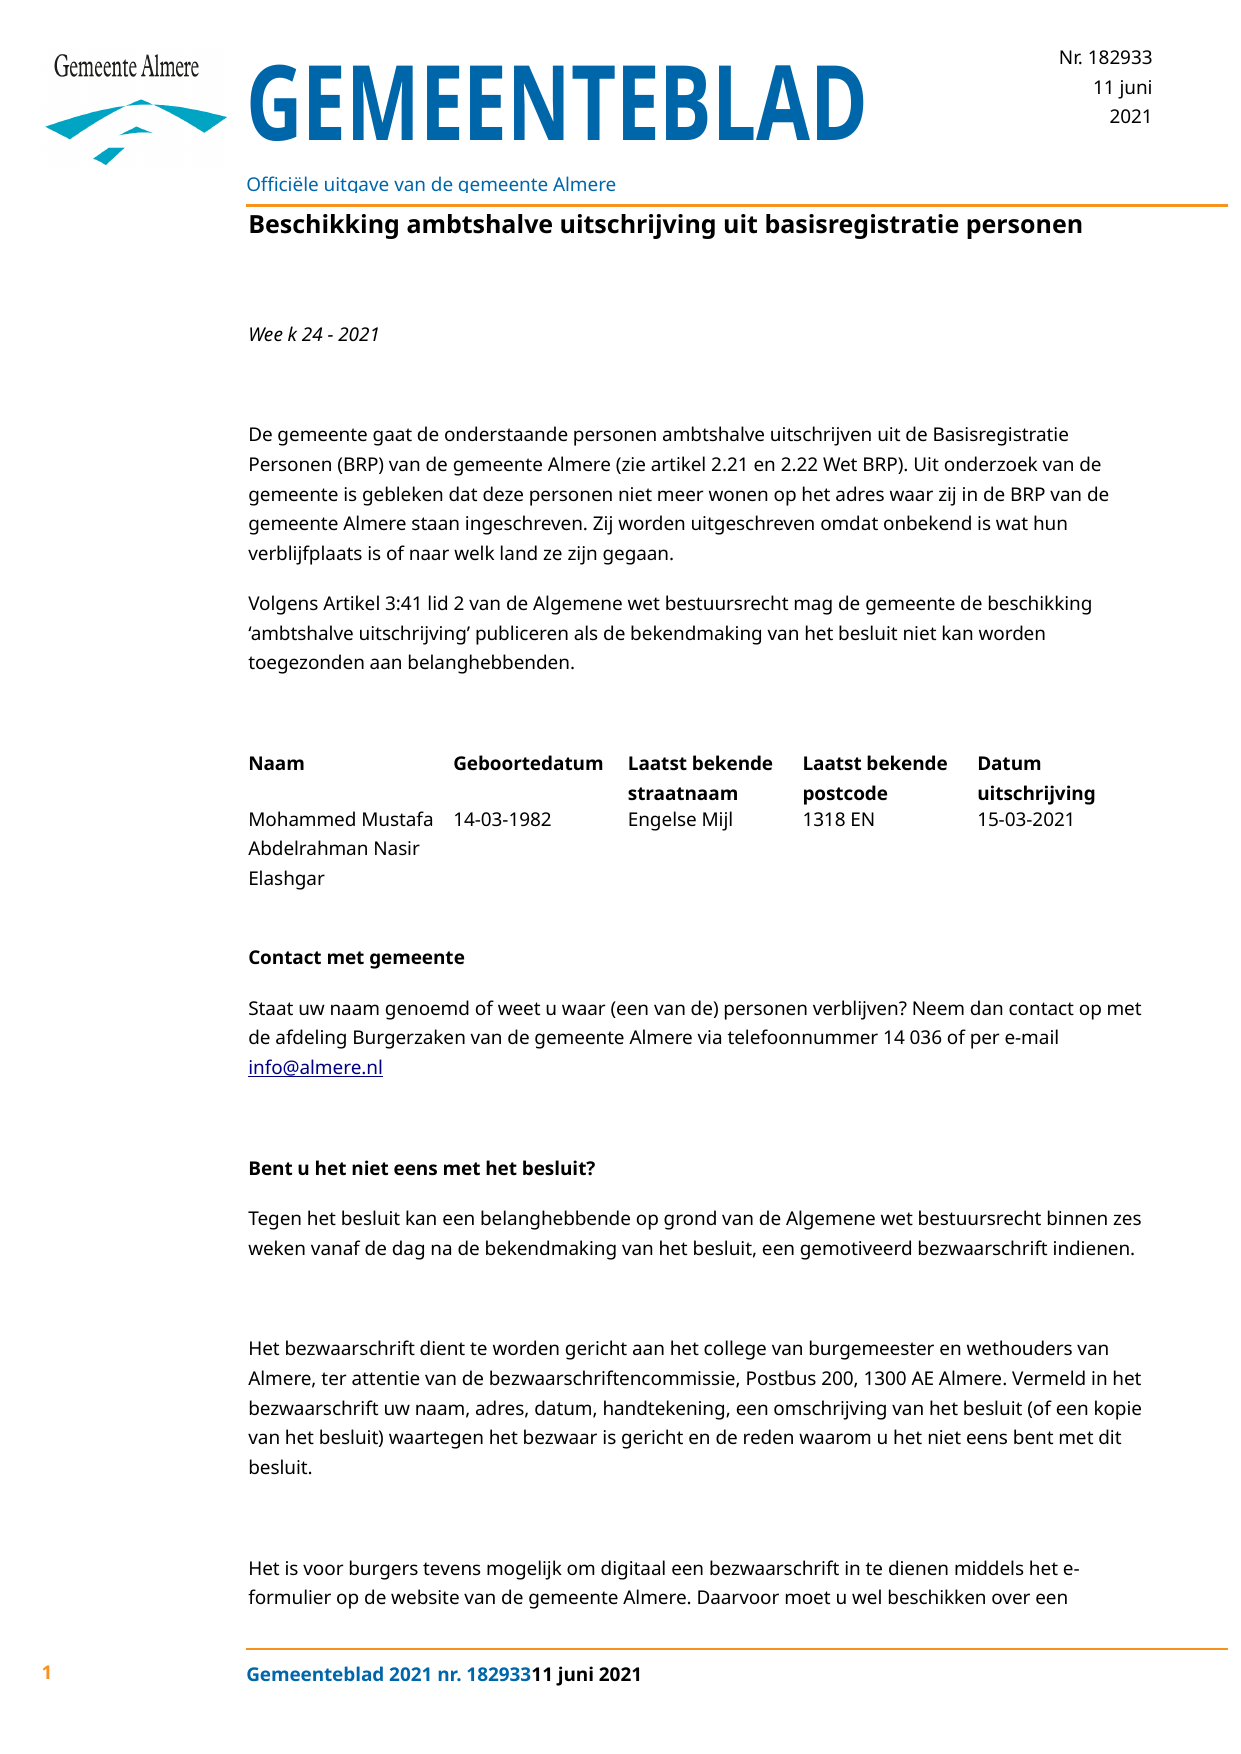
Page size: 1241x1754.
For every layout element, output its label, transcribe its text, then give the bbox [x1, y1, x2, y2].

table_header Datum uitschrijving [977, 750, 1152, 806]
table_cell Engelse Mijl [628, 806, 802, 891]
table_header Naam [248, 750, 453, 806]
text Staat uw naam genoemd of weet u waar (een van de) personen verblijven? Neem dan contact op met de afdeling Burgerzaken van de gemeente Almere via telefoonnummer 14 036 of per e-mail info@almere.nl [248, 995, 1152, 1079]
table_cell 1318 EN [802, 806, 977, 891]
table_header Geboortedatum [453, 750, 628, 806]
table_header Laatst bekende postcode [802, 750, 977, 806]
text Het bezwaarschrift dient te worden gericht aan het college van burgemeester en wethouders van Almere, ter attentie van de bezwaarschriftencommissie, Postbus 200, 1300 AE Almere. Vermeld in het bezwaarschrift uw naam, adres, datum, handtekening, een omschrijving van het besluit (of een kopie van het besluit) waartegen het bezwaar is gericht en de reden waarom u het niet eens bent met dit besluit. [248, 1336, 1152, 1479]
text Beschikking ambtshalve uitschrijving uit basisregistratie personen [248, 207, 1152, 241]
text De gemeente gaat de onderstaande personen ambtshalve uitschrijven uit de Basisregistratie Personen (BRP) van de gemeente Almere (zie artikel 2.21 en 2.22 Wet BRP). Uit onderzoek van de gemeente is gebleken dat deze personen niet meer wonen op het adres waar zij in de BRP van de gemeente Almere staan ingeschreven. Zij worden uitgeschreven omdat onbekend is wat hun verblijfplaats is of naar welk land ze zijn gegaan. [248, 422, 1152, 566]
text Volgens Artikel 3:41 lid 2 van de Algemene wet bestuursrecht mag de gemeente de beschikking ‘ambtshalve uitschrijving’ publiceren als de bekendmaking van het besluit niet kan worden toegezonden aan belanghebbenden. [248, 590, 1152, 675]
table_header Laatst bekende straatnaam [628, 750, 802, 806]
picture [41, 47, 231, 172]
table_cell 15-03-2021 [977, 806, 1152, 891]
text Bent u het niet eens met het besluit? [248, 1155, 1152, 1180]
text Het is voor burgers tevens mogelijk om digitaal een bezwaarschrift in te dienen middels het e-formulier op de website van de gemeente Almere. Daarvoor moet u wel beschikken over een [248, 1555, 1152, 1610]
text Wee k 24 - 2021 [248, 321, 1152, 346]
text Contact met gemeente [248, 944, 1152, 970]
text Tegen het besluit kan een belanghebbende op grond van de Algemene wet bestuursrecht binnen zes weken vanaf de dag na de bekendmaking van het besluit, een gemotiveerd bezwaarschrift indienen. [248, 1205, 1152, 1260]
table_cell Mohammed Mustafa Abdelrahman Nasir Elashgar [248, 806, 453, 891]
table_cell 14-03-1982 [453, 806, 628, 891]
